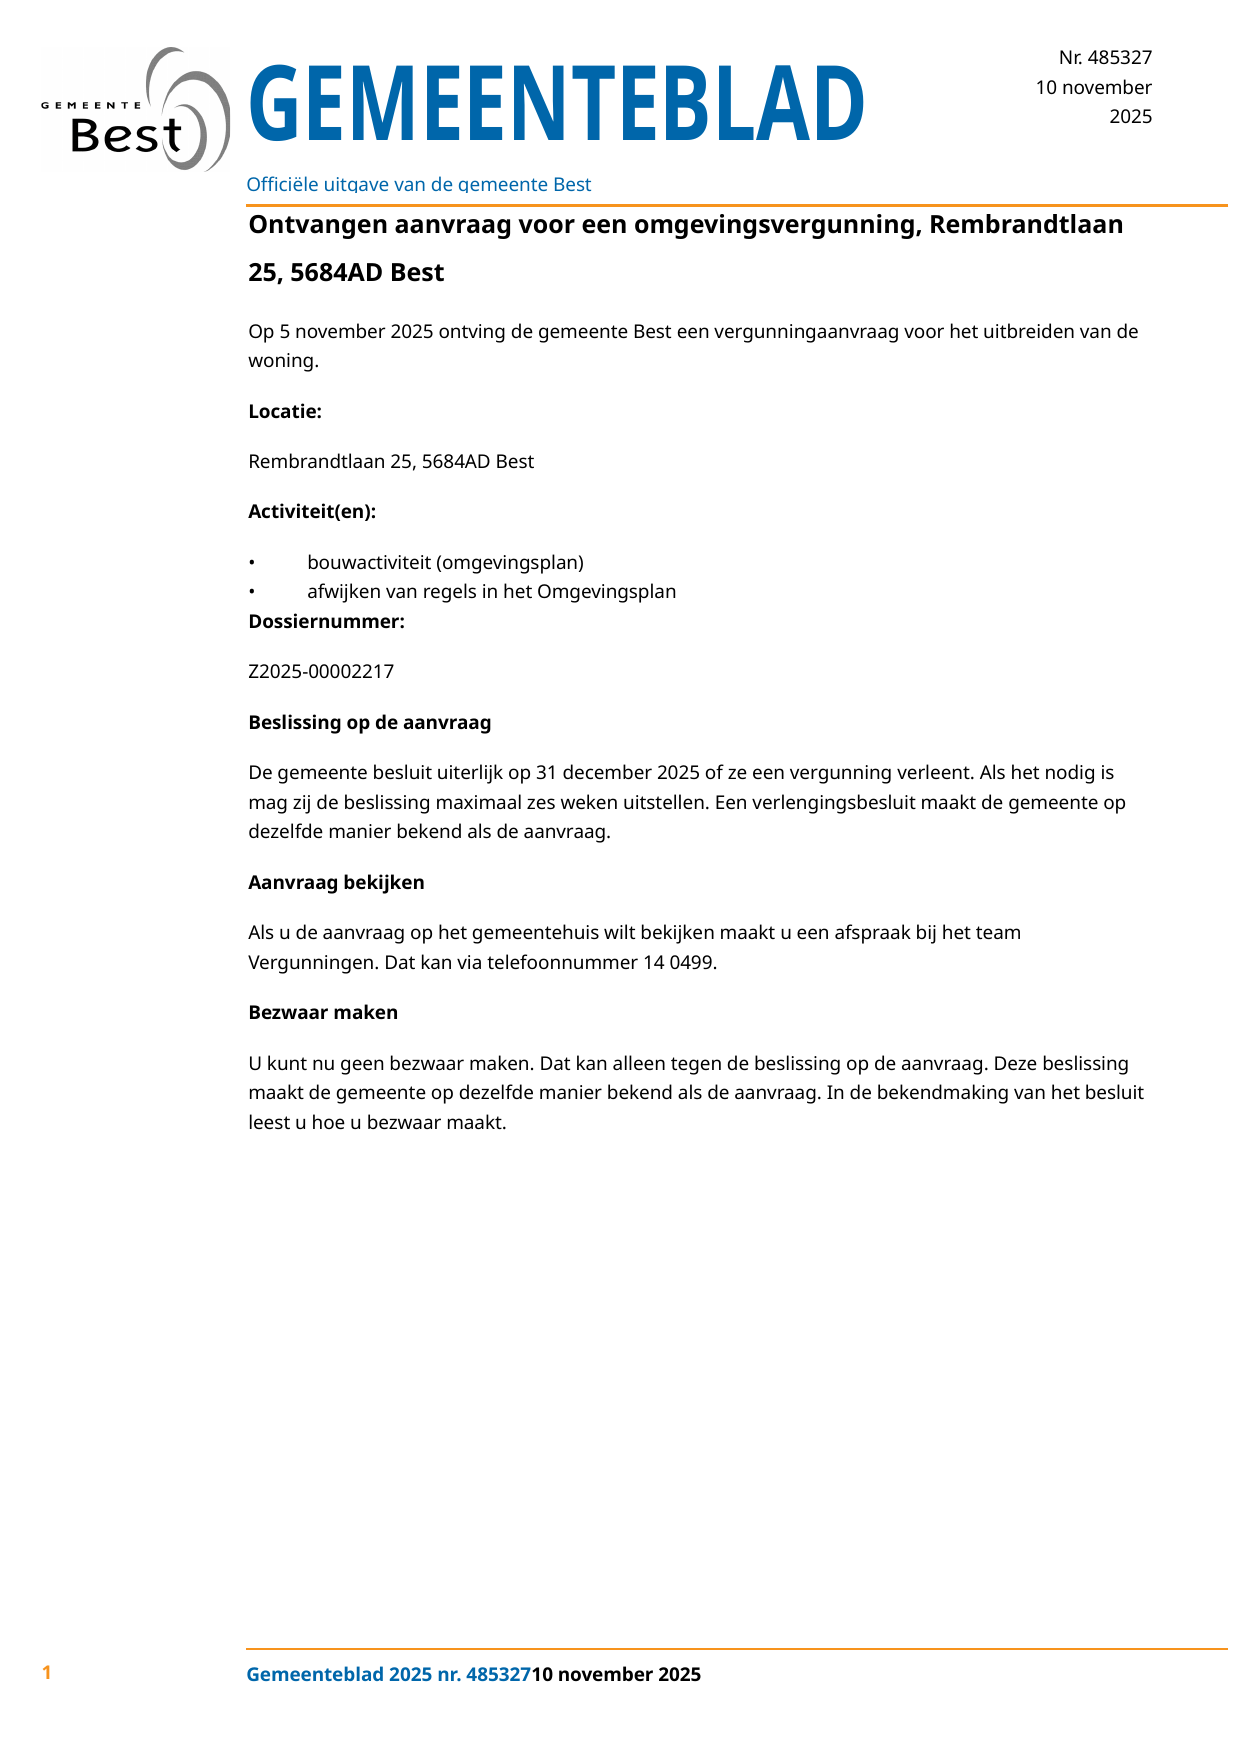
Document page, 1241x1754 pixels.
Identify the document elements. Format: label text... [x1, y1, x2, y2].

text Activiteit(en): [248, 499, 1152, 524]
picture [41, 47, 231, 172]
text U kunt nu geen bezwaar maken. Dat kan alleen tegen de beslissing op de aanvraag. Deze beslissing maakt de gemeente op dezelfde manier bekend als de aanvraag. In de bekendmaking van het besluit leest u hoe u bezwaar maakt. [248, 1050, 1152, 1135]
text Beslissing op de aanvraag [248, 709, 1152, 735]
text Z2025-00002217 [248, 659, 1152, 684]
text Als u de aanvraag op het gemeentehuis wilt bekijken maakt u een afspraak bij het team Vergunningen. Dat kan via telefoonnummer 14 0499. [248, 919, 1152, 975]
text De gemeente besluit uiterlijk op 31 december 2025 of ze een vergunning verleent. Als het nodig is mag zij de beslissing maximaal zes weken uitstellen. Een verlengingsbesluit maakt de gemeente op dezelfde manier bekend als de aanvraag. [248, 759, 1152, 844]
text Rembrandtlaan 25, 5684AD Best [248, 448, 1152, 474]
text Op 5 november 2025 ontving de gemeente Best een vergunningaanvraag voor het uitbreiden van de woning. [248, 318, 1152, 373]
text Bezwaar maken [248, 999, 1152, 1025]
list bouwactiviteit (omgevingsplan) [248, 549, 1152, 575]
list afwijken van regels in het Omgevingsplan [248, 579, 1152, 604]
text Aanvraag bekijken [248, 869, 1152, 895]
text Dossiernummer: [248, 608, 1152, 634]
text Ontvangen aanvraag voor een omgevingsvergunning, Rembrandtlaan 25, 5684AD Best [248, 207, 1152, 288]
text Locatie: [248, 398, 1152, 424]
